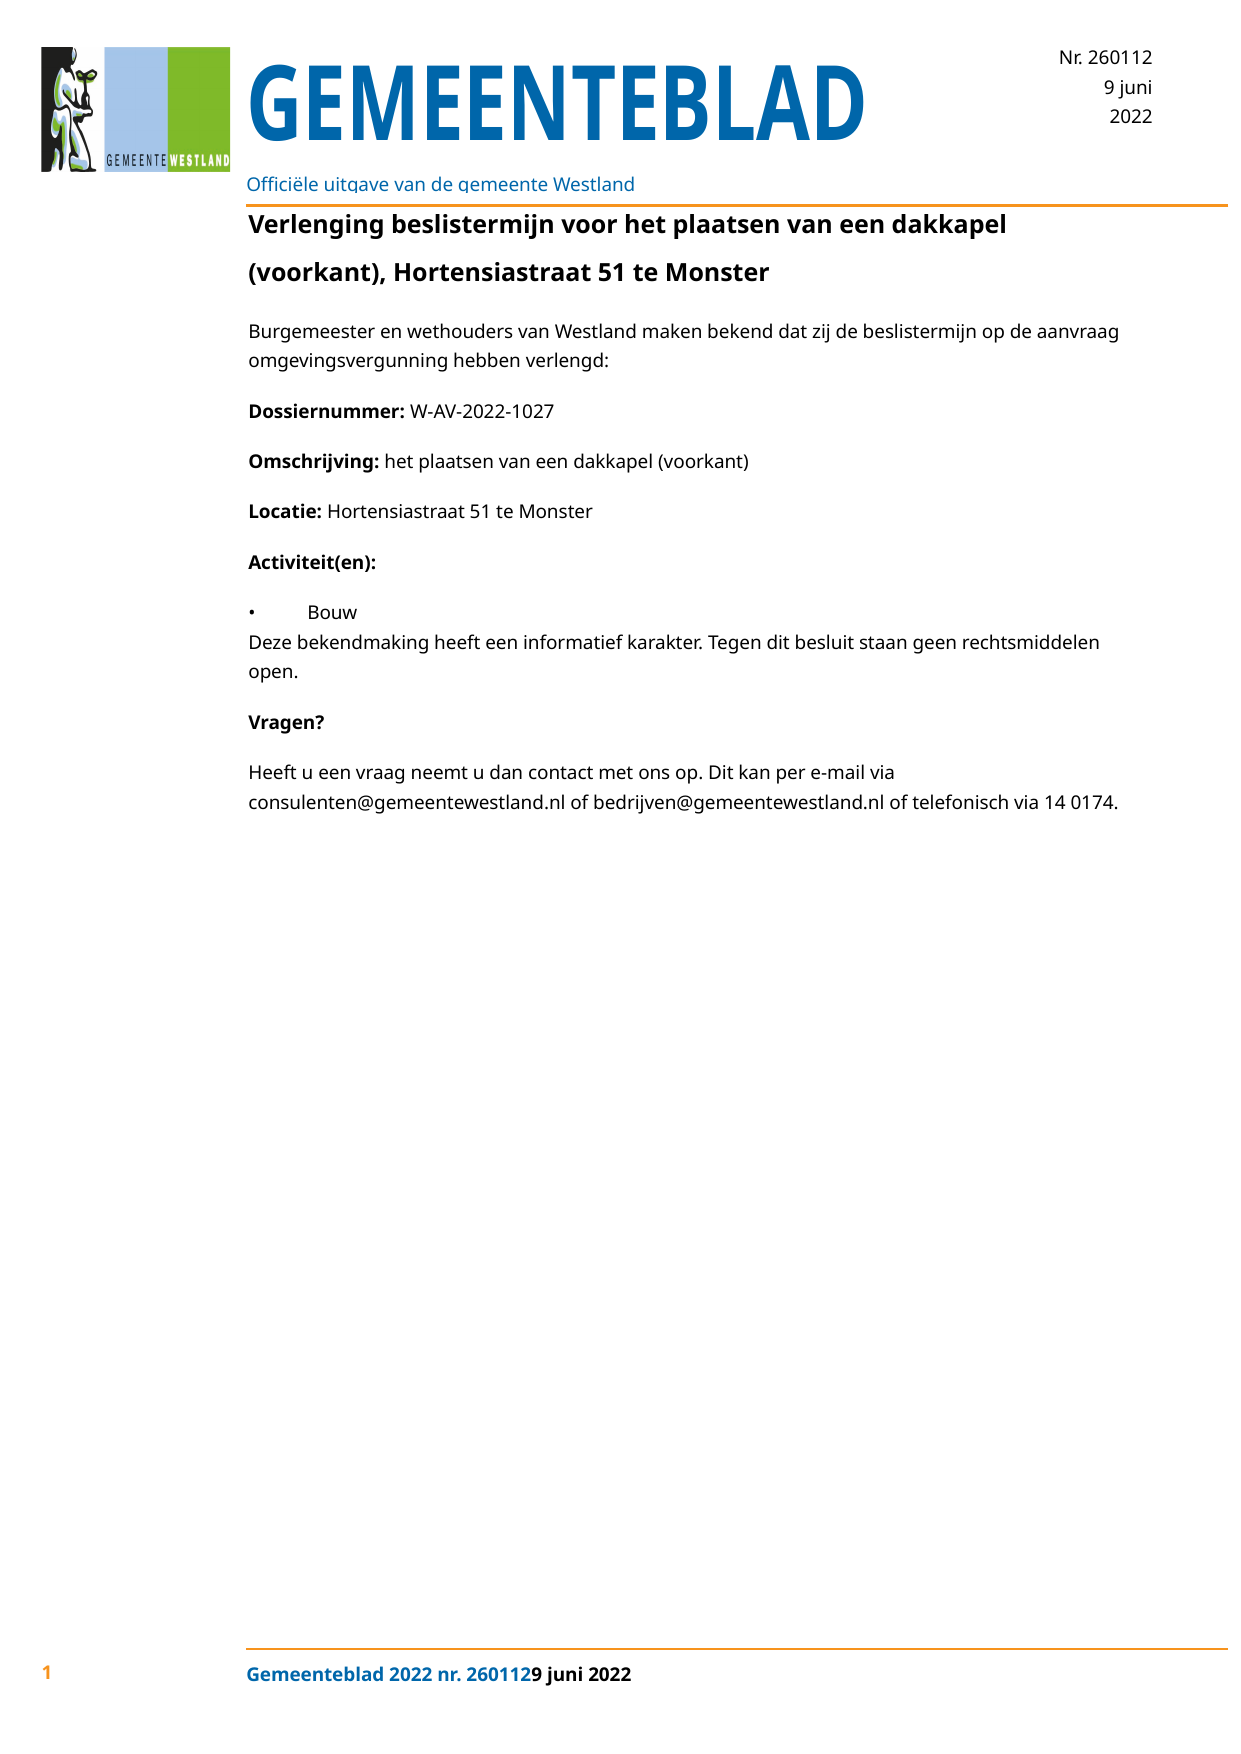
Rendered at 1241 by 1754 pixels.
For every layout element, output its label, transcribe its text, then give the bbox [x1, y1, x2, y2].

text Deze bekendmaking heeft een informatief karakter. Tegen dit besluit staan geen rechtsmiddelen open. [248, 629, 1152, 684]
list Bouw [248, 599, 1152, 625]
text Locatie: Hortensiastraat 51 te Monster [248, 499, 1152, 524]
text Verlenging beslistermijn voor het plaatsen van een dakkapel (voorkant), Hortensiastraat 51 te Monster [248, 207, 1152, 288]
text Heeft u een vraag neemt u dan contact met ons op. Dit kan per e-mail via consulenten@gemeentewestland.nl of bedrijven@gemeentewestland.nl of telefonisch via 14 0174. [248, 759, 1152, 815]
text Dossiernummer: W-AV-2022-1027 [248, 398, 1152, 424]
text Omschrijving: het plaatsen van een dakkapel (voorkant) [248, 448, 1152, 474]
text Activiteit(en): [248, 549, 1152, 575]
text Vragen? [248, 709, 1152, 735]
picture [41, 47, 231, 172]
text Burgemeester en wethouders van Westland maken bekend dat zij de beslistermijn op de aanvraag omgevingsvergunning hebben verlengd: [248, 318, 1152, 373]
